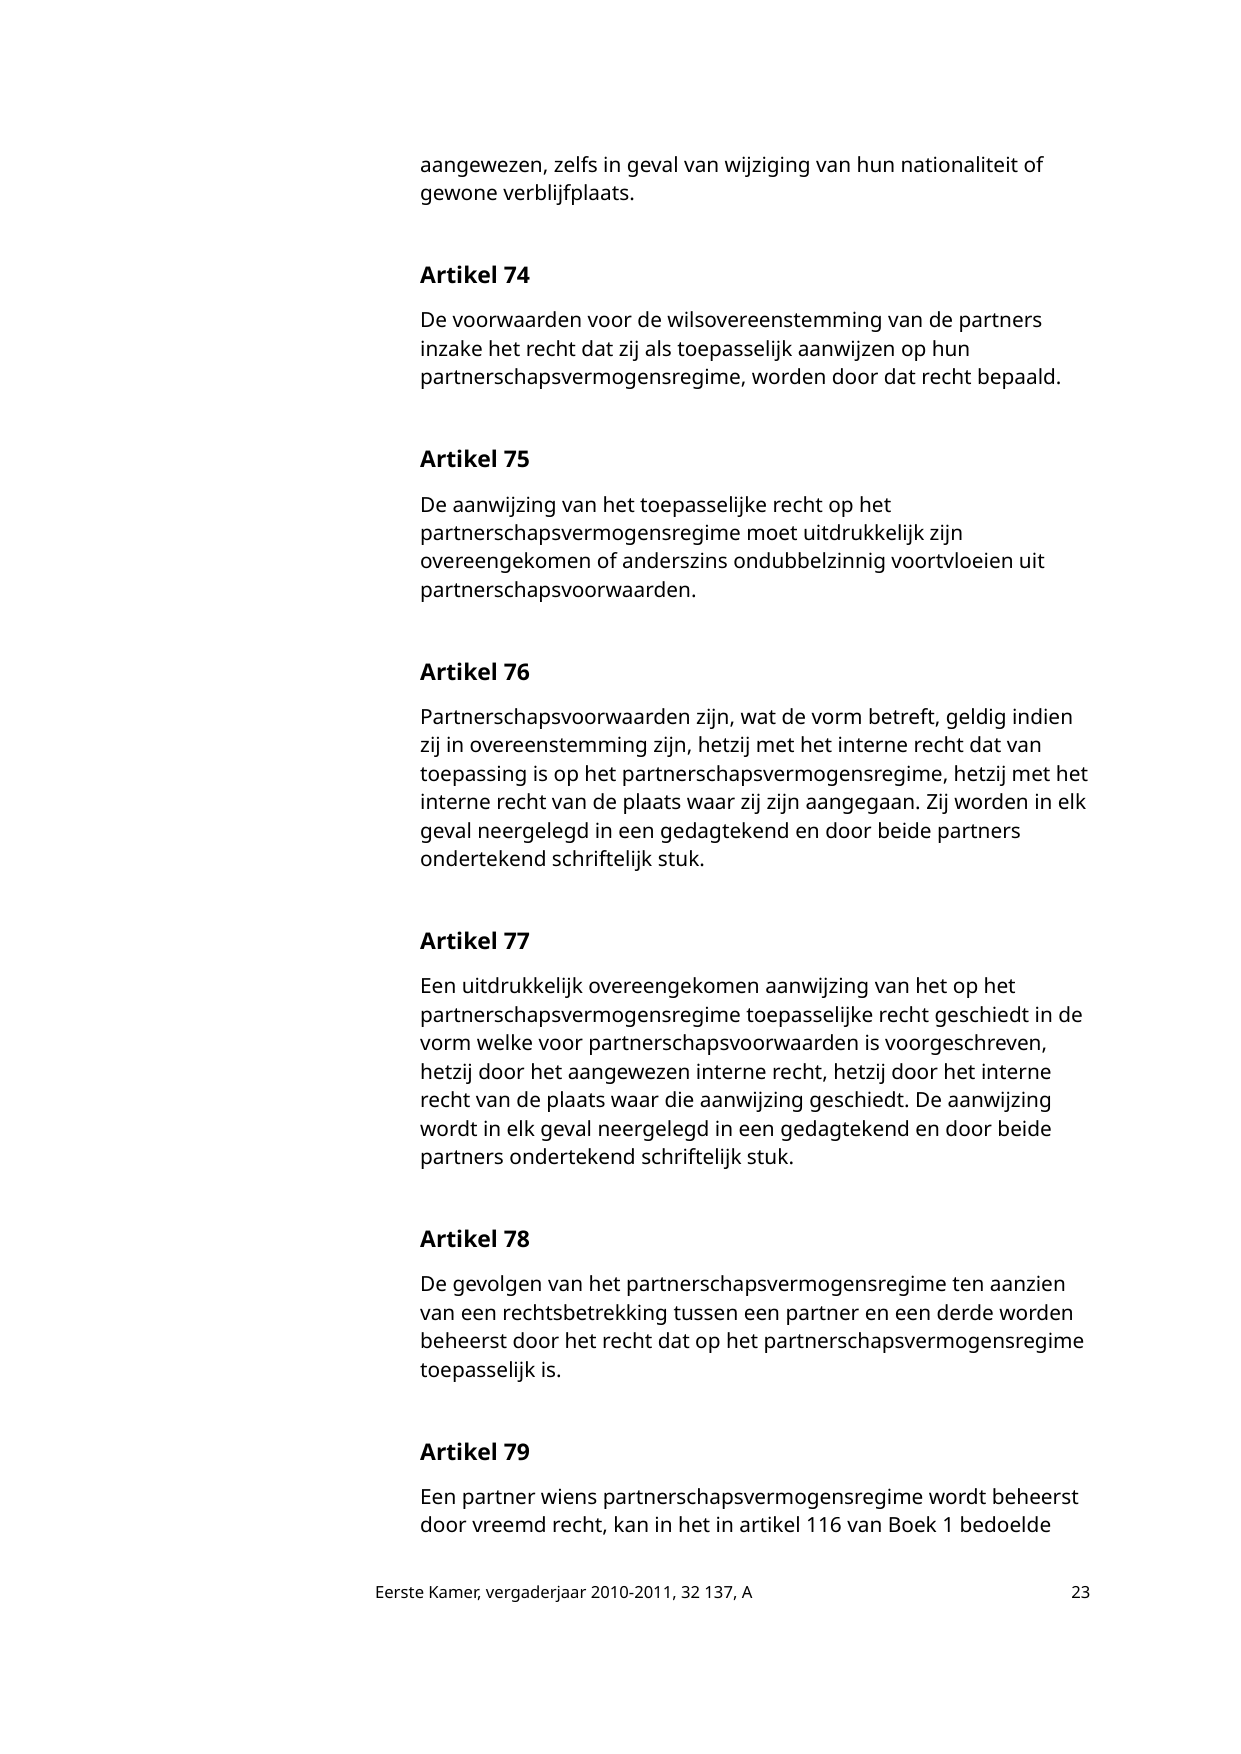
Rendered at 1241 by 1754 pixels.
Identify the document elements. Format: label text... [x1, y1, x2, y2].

text Een partner wiens partnerschapsvermogensregime wordt beheerst door vreemd recht, kan in het in artikel 116 van Boek 1 bedoelde [420, 1482, 1090, 1539]
text De aanwijzing van het toepasselijke recht op het partnerschapsvermogensregime moet uitdrukkelijk zijn overeengekomen of anderszins ondubbelzinnig voortvloeien uit partnerschapsvoorwaarden. [420, 490, 1090, 603]
subtitle Artikel 77 [420, 925, 1090, 957]
text Partnerschapsvoorwaarden zijn, wat de vorm betreft, geldig indien zij in overeenstemming zijn, hetzij met het interne recht dat van toepassing is op het partnerschapsvermogensregime, hetzij met het interne recht van de plaats waar zij zijn aangegaan. Zij worden in elk geval neergelegd in een gedagtekend en door beide partners ondertekend schriftelijk stuk. [420, 702, 1090, 873]
text Een uitdrukkelijk overeengekomen aanwijzing van het op het partnerschapsvermogensregime toepasselijke recht geschiedt in de vorm welke voor partnerschapsvoorwaarden is voorgeschreven, hetzij door het aangewezen interne recht, hetzij door het interne recht van de plaats waar die aanwijzing geschiedt. De aanwijzing wordt in elk geval neergelegd in een gedagtekend en door beide partners ondertekend schriftelijk stuk. [420, 972, 1090, 1171]
subtitle Artikel 79 [420, 1436, 1090, 1467]
text De gevolgen van het partnerschapsvermogensregime ten aanzien van een rechtsbetrekking tussen een partner en een derde worden beheerst door het recht dat op het partnerschapsvermogensregime toepasselijk is. [420, 1269, 1090, 1383]
text aangewezen, zelfs in geval van wijziging van hun nationaliteit of gewone verblijfplaats. [420, 150, 1090, 207]
subtitle Artikel 76 [420, 656, 1090, 687]
text De voorwaarden voor de wilsovereenstemming van de partners inzake het recht dat zij als toepasselijk aanwijzen op hun partnerschapsvermogensregime, worden door dat recht bepaald. [420, 306, 1090, 391]
subtitle Artikel 75 [420, 443, 1090, 475]
subtitle Artikel 78 [420, 1223, 1090, 1254]
subtitle Artikel 74 [420, 259, 1090, 291]
